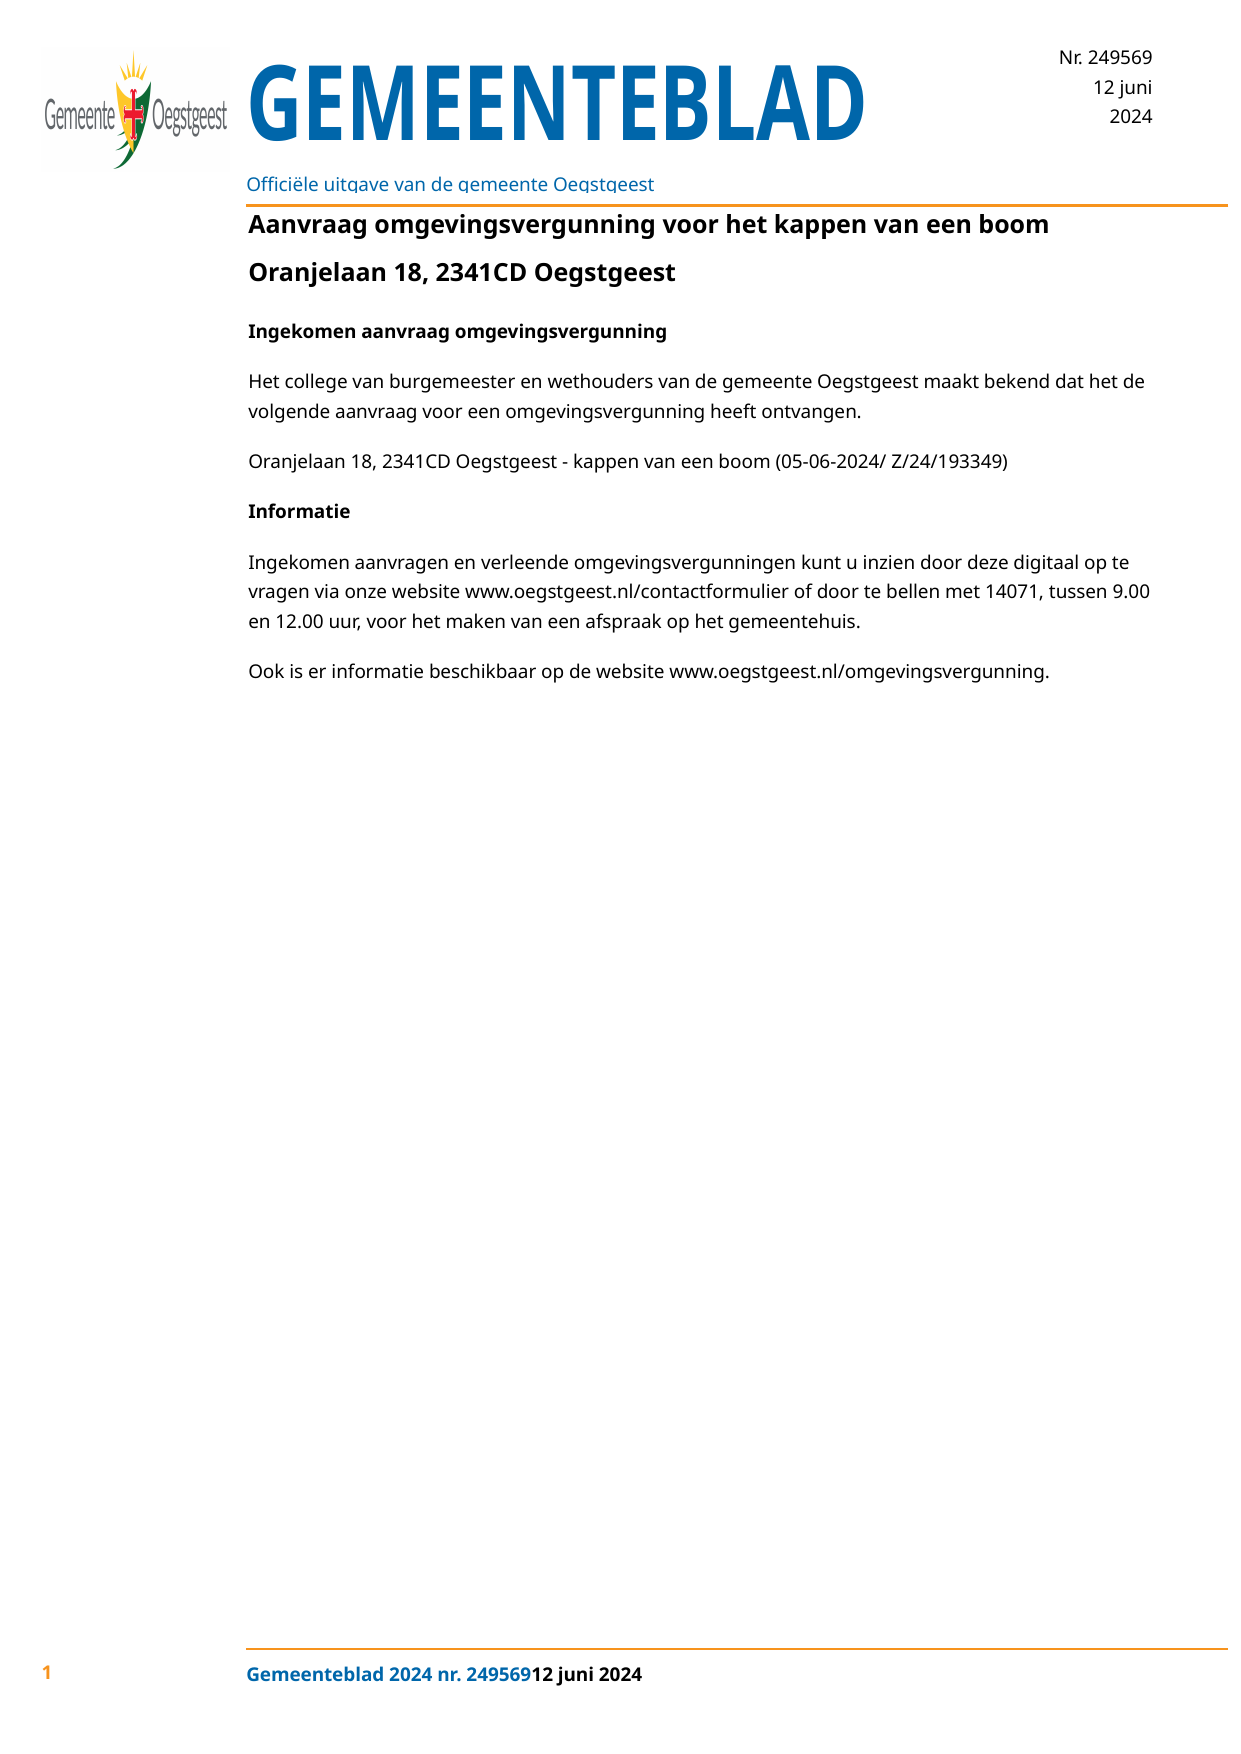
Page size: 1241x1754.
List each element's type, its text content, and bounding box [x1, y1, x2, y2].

text Oranjelaan 18, 2341CD Oegstgeest - kappen van een boom (05-06-2024/ Z/24/193349) [248, 448, 1152, 474]
text Informatie [248, 499, 1152, 524]
text Aanvraag omgevingsvergunning voor het kappen van een boom Oranjelaan 18, 2341CD Oegstgeest [248, 207, 1152, 288]
text Ook is er informatie beschikbaar op de website www.oegstgeest.nl/omgevingsvergunning. [248, 659, 1152, 684]
picture [41, 47, 231, 172]
text Ingekomen aanvraag omgevingsvergunning [248, 318, 1152, 344]
text Het college van burgemeester en wethouders van de gemeente Oegstgeest maakt bekend dat het de volgende aanvraag voor een omgevingsvergunning heeft ontvangen. [248, 368, 1152, 424]
text Ingekomen aanvragen en verleende omgevingsvergunningen kunt u inzien door deze digitaal op te vragen via onze website www.oegstgeest.nl/contactformulier of door te bellen met 14071, tussen 9.00 en 12.00 uur, voor het maken van een afspraak op het gemeentehuis. [248, 549, 1152, 634]
